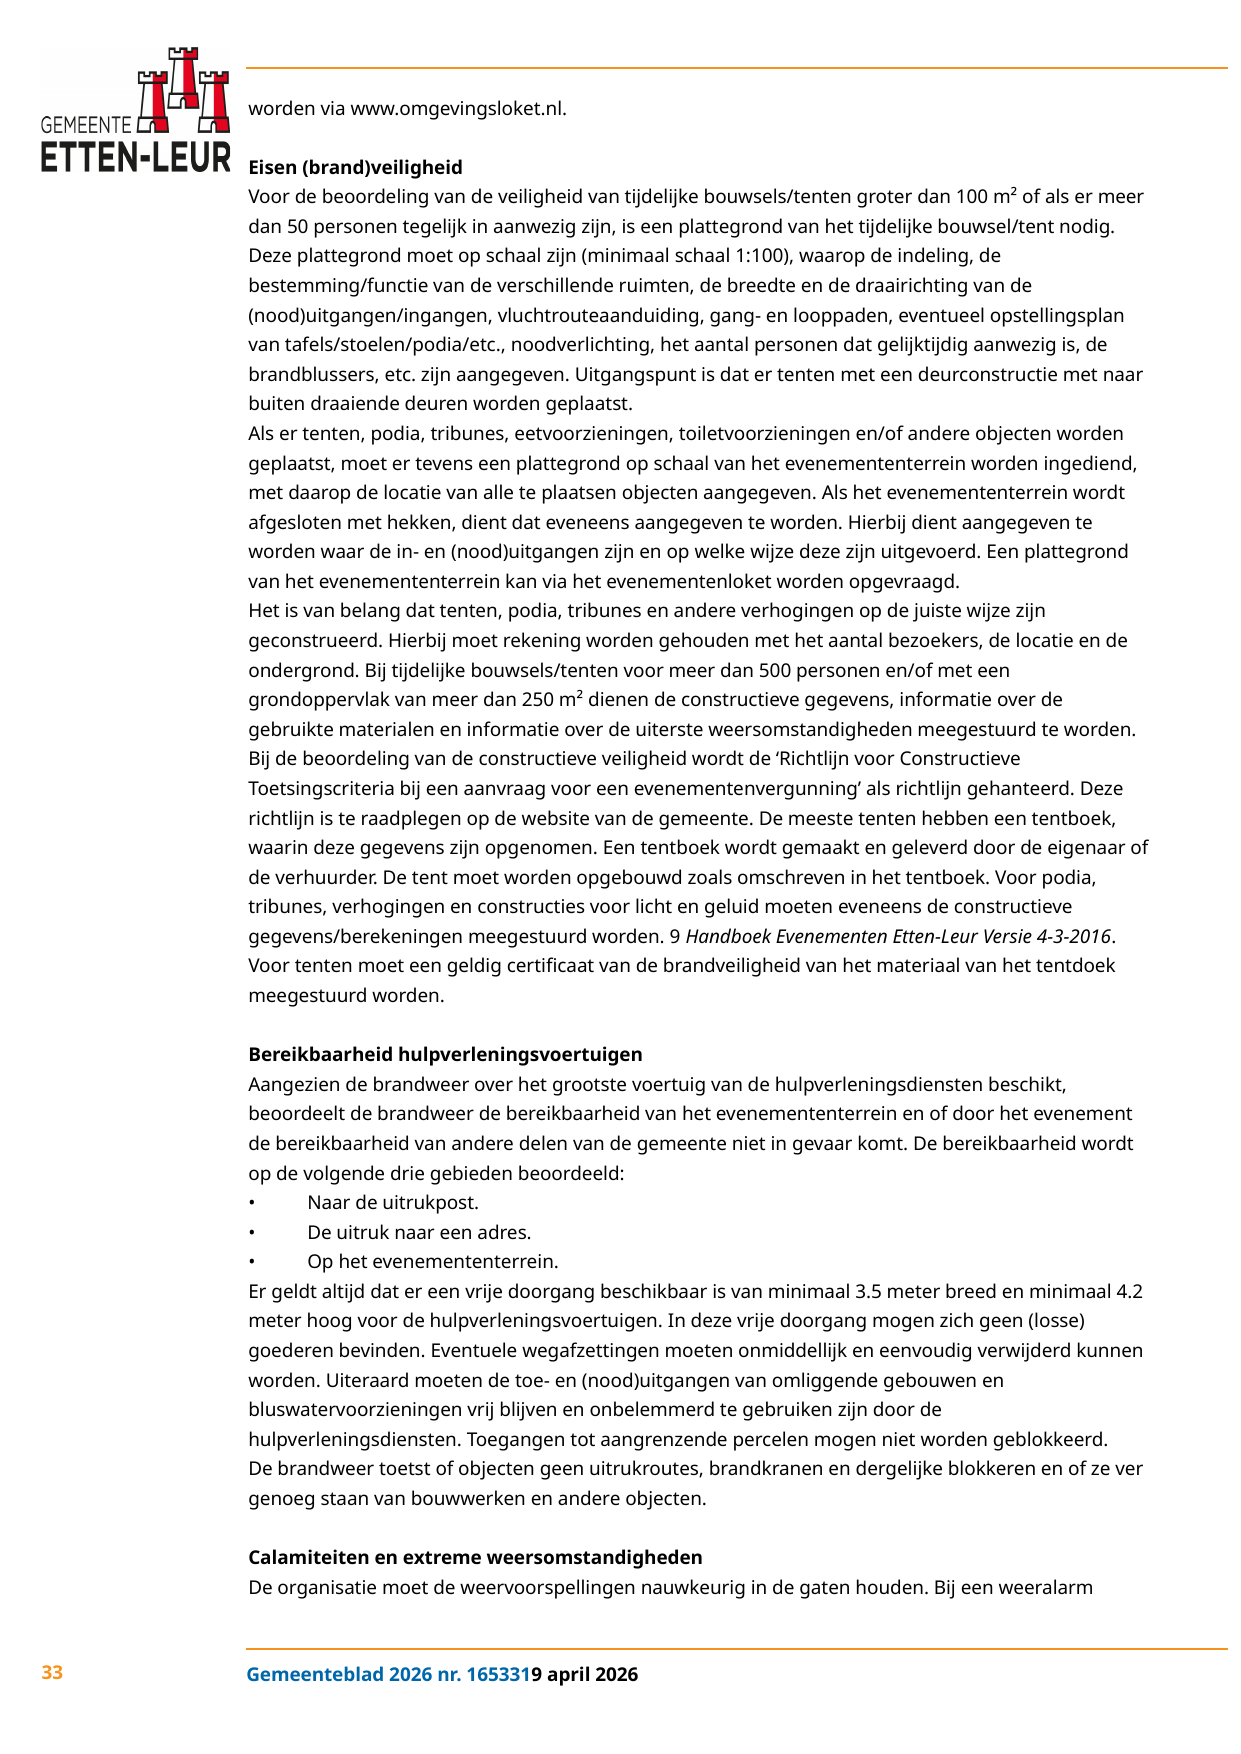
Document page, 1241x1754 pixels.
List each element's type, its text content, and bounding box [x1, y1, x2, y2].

text Voor de beoordeling van de veiligheid van tijdelijke bouwsels/tenten groter dan 100 m² of als er meer dan 50 personen tegelijk in aanwezig zijn, is een plattegrond van het tijdelijke bouwsel/tent nodig. Deze plattegrond moet op schaal zijn (minimaal schaal 1:100), waarop de indeling, de bestemming/functie van de verschillende ruimten, de breedte en de draairichting van de (nood)uitgangen/ingangen, vluchtrouteaanduiding, gang- en looppaden, eventueel opstellingsplan van tafels/stoelen/podia/etc., noodverlichting, het aantal personen dat gelijktijdig aanwezig is, de brandblussers, etc. zijn aangegeven. Uitgangspunt is dat er tenten met een deurconstructie met naar buiten draaiende deuren worden geplaatst. [248, 183, 1152, 416]
text Als er tenten, podia, tribunes, eetvoorzieningen, toiletvoorzieningen en/of andere objecten worden geplaatst, moet er tevens een plattegrond op schaal van het evenemententerrein worden ingediend, met daarop de locatie van alle te plaatsen objecten aangegeven. Als het evenemententerrein wordt afgesloten met hekken, dient dat eveneens aangegeven te worden. Hierbij dient aangegeven te worden waar de in- en (nood)uitgangen zijn en op welke wijze deze zijn uitgevoerd. Een plattegrond van het evenemententerrein kan via het evenementenloket worden opgevraagd. [248, 420, 1152, 594]
text Bereikbaarheid hulpverleningsvoertuigen [248, 1041, 1152, 1067]
list Naar de uitrukpost. [248, 1189, 1152, 1215]
text Calamiteiten en extreme weersomstandigheden [248, 1544, 1152, 1570]
text Het is van belang dat tenten, podia, tribunes en andere verhogingen op de juiste wijze zijn geconstrueerd. Hierbij moet rekening worden gehouden met het aantal bezoekers, de locatie en de ondergrond. Bij tijdelijke bouwsels/tenten voor meer dan 500 personen en/of met een grondoppervlak van meer dan 250 m² dienen de constructieve gegevens, informatie over de gebruikte materialen en informatie over de uiterste weersomstandigheden meegestuurd te worden. Bij de beoordeling van de constructieve veiligheid wordt de ‘Richtlijn voor Constructieve Toetsingscriteria bij een aanvraag voor een evenementenvergunning’ als richtlijn gehanteerd. Deze richtlijn is te raadplegen op de website van de gemeente. De meeste tenten hebben een tentboek, waarin deze gegevens zijn opgenomen. Een tentboek wordt gemaakt en geleverd door de eigenaar of de verhuurder. De tent moet worden opgebouwd zoals omschreven in het tentboek. Voor podia, tribunes, verhogingen en constructies voor licht en geluid moeten eveneens de constructieve gegevens/berekeningen meegestuurd worden. 9 Handboek Evenementen Etten-Leur Versie 4-3-2016. Voor tenten moet een geldig certificaat van de brandveiligheid van het materiaal van het tentdoek meegestuurd worden. [248, 598, 1152, 1008]
text De organisatie moet de weervoorspellingen nauwkeurig in de gaten houden. Bij een weeralarm [248, 1574, 1152, 1600]
text De brandweer toetst of objecten geen uitrukroutes, brandkranen en dergelijke blokkeren en of ze ver genoeg staan van bouwwerken en andere objecten. [248, 1456, 1152, 1511]
text Aangezien de brandweer over het grootste voertuig van de hulpverleningsdiensten beschikt, beoordeelt de brandweer de bereikbaarheid van het evenemententerrein en of door het evenement de bereikbaarheid van andere delen van de gemeente niet in gevaar komt. De bereikbaarheid wordt op de volgende drie gebieden beoordeeld: [248, 1071, 1152, 1186]
list De uitruk naar een adres. [248, 1219, 1152, 1245]
text Er geldt altijd dat er een vrije doorgang beschikbaar is van minimaal 3.5 meter breed en minimaal 4.2 meter hoog voor de hulpverleningsvoertuigen. In deze vrije doorgang mogen zich geen (losse) goederen bevinden. Eventuele wegafzettingen moeten onmiddellijk en eenvoudig verwijderd kunnen worden. Uiteraard moeten de toe- en (nood)uitgangen van omliggende gebouwen en bluswatervoorzieningen vrij blijven en onbelemmerd te gebruiken zijn door de hulpverleningsdiensten. Toegangen tot aangrenzende percelen mogen niet worden geblokkeerd. [248, 1278, 1152, 1452]
list Op het evenemententerrein. [248, 1248, 1152, 1274]
picture [41, 47, 231, 172]
text worden via www.omgevingsloket.nl. [248, 95, 1152, 121]
text Eisen (brand)veiligheid [248, 154, 1152, 180]
